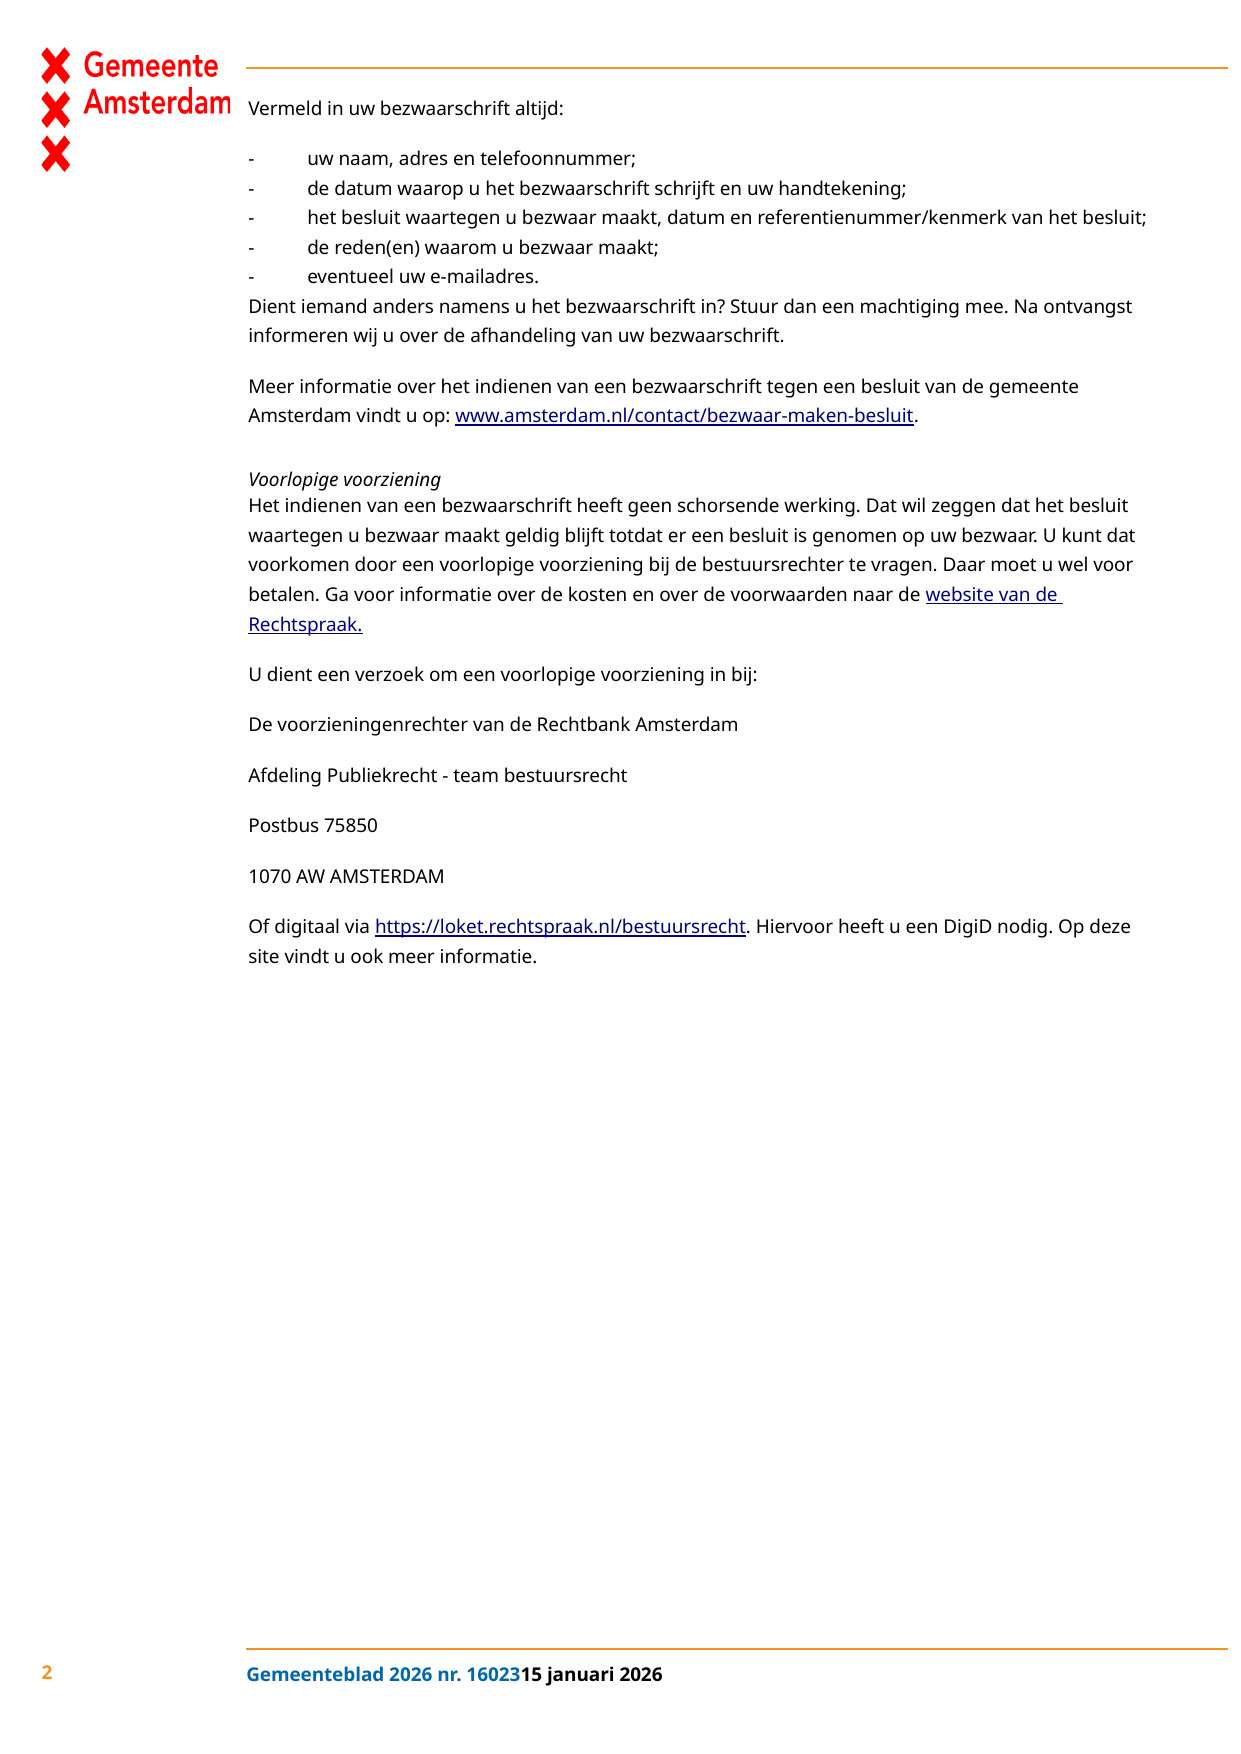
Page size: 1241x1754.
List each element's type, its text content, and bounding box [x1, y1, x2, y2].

list uw naam, adres en telefoonnummer; [248, 145, 1152, 171]
text U dient een verzoek om een voorlopige voorziening in bij: [248, 661, 1152, 687]
text Het indienen van een bezwaarschrift heeft geen schorsende werking. Dat wil zeggen dat het besluit waartegen u bezwaar maakt geldig blijft totdat er een besluit is genomen op uw bezwaar. U kunt dat voorkomen door een voorlopige voorziening bij de bestuursrechter te vragen. Daar moet u wel voor betalen. Ga voor informatie over de kosten en over de voorwaarden naar de website van de Rechtspraak. [248, 492, 1152, 636]
picture [41, 47, 231, 172]
list de datum waarop u het bezwaarschrift schrijft en uw handtekening; [248, 175, 1152, 201]
list het besluit waartegen u bezwaar maakt, datum en referentienummer/kenmerk van het besluit; [248, 204, 1152, 230]
text De voorzieningenrechter van de Rechtbank Amsterdam [248, 712, 1152, 737]
text Meer informatie over het indienen van een bezwaarschrift tegen een besluit van de gemeente Amsterdam vindt u op: www.amsterdam.nl/contact/bezwaar-maken-besluit. [248, 373, 1152, 428]
text 1070 AW AMSTERDAM [248, 863, 1152, 888]
text Postbus 75850 [248, 812, 1152, 838]
list eventueel uw e-mailadres. [248, 263, 1152, 289]
text Dient iemand anders namens u het bezwaarschrift in? Stuur dan een machtiging mee. Na ontvangst informeren wij u over de afhandeling van uw bezwaarschrift. [248, 293, 1152, 348]
text Afdeling Publiekrecht - team bestuursrecht [248, 762, 1152, 788]
list de reden(en) waarom u bezwaar maakt; [248, 234, 1152, 260]
text Of digitaal via https://loket.rechtspraak.nl/bestuursrecht. Hiervoor heeft u een DigiD nodig. Op deze site vindt u ook meer informatie. [248, 913, 1152, 968]
text Vermeld in uw bezwaarschrift altijd: [248, 95, 1152, 121]
text Voorlopige voorziening [248, 467, 1152, 492]
